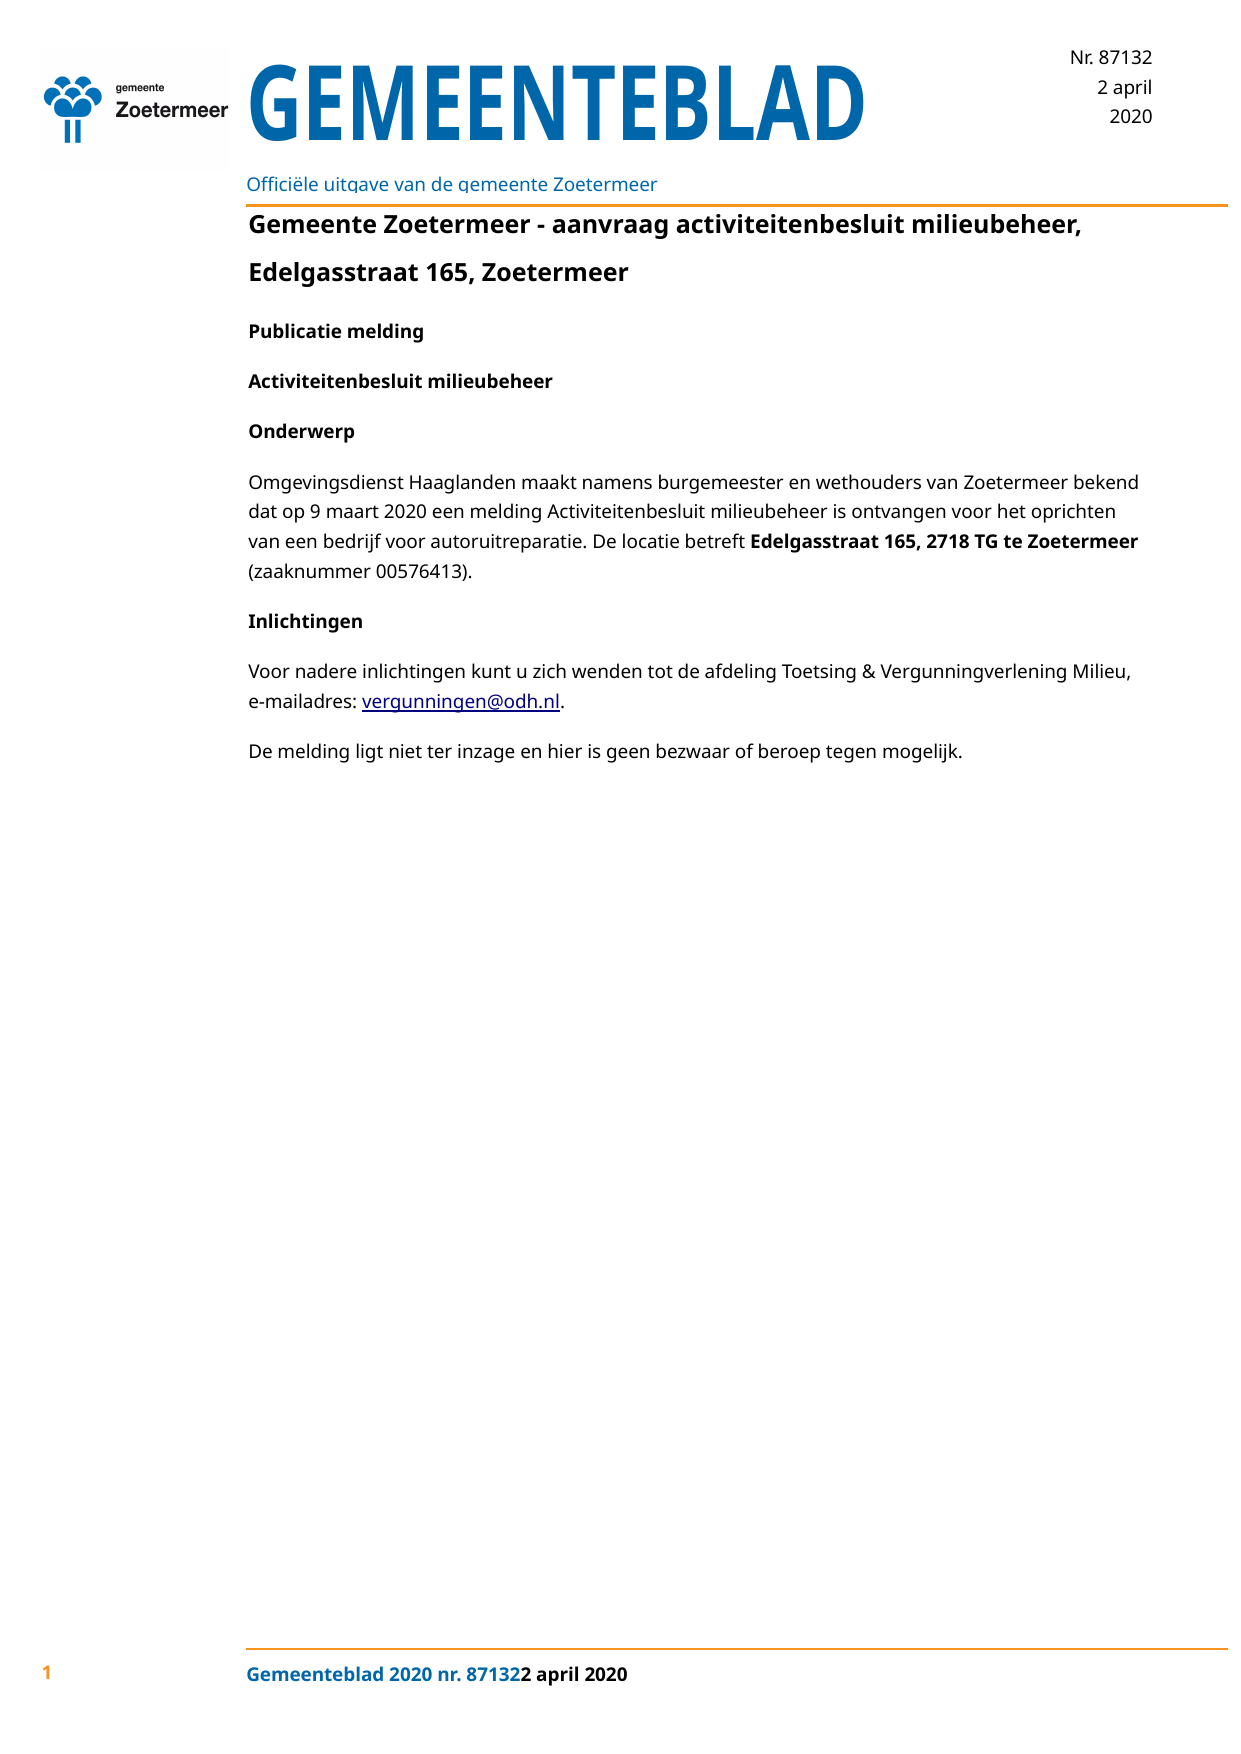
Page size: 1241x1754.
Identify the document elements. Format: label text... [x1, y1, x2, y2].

text Activiteitenbesluit milieubeheer [248, 368, 1152, 394]
text Voor nadere inlichtingen kunt u zich wenden tot de afdeling Toetsing & Vergunningverlening Milieu, e-mailadres: vergunningen@odh.nl. [248, 659, 1152, 714]
text Omgevingsdienst Haaglanden maakt namens burgemeester en wethouders van Zoetermeer bekend dat op 9 maart 2020 een melding Activiteitenbesluit milieubeheer is ontvangen voor het oprichten van een bedrijf voor autoruitreparatie. De locatie betreft Edelgasstraat 165, 2718 TG te Zoetermeer (zaaknummer 00576413). [248, 469, 1152, 584]
text Gemeente Zoetermeer - aanvraag activiteitenbesluit milieubeheer, Edelgasstraat 165, Zoetermeer [248, 207, 1152, 288]
picture [41, 47, 231, 172]
text Onderwerp [248, 419, 1152, 444]
text Inlichtingen [248, 608, 1152, 634]
text Publicatie melding [248, 318, 1152, 344]
text De melding ligt niet ter inzage en hier is geen bezwaar of beroep tegen mogelijk. [248, 739, 1152, 764]
